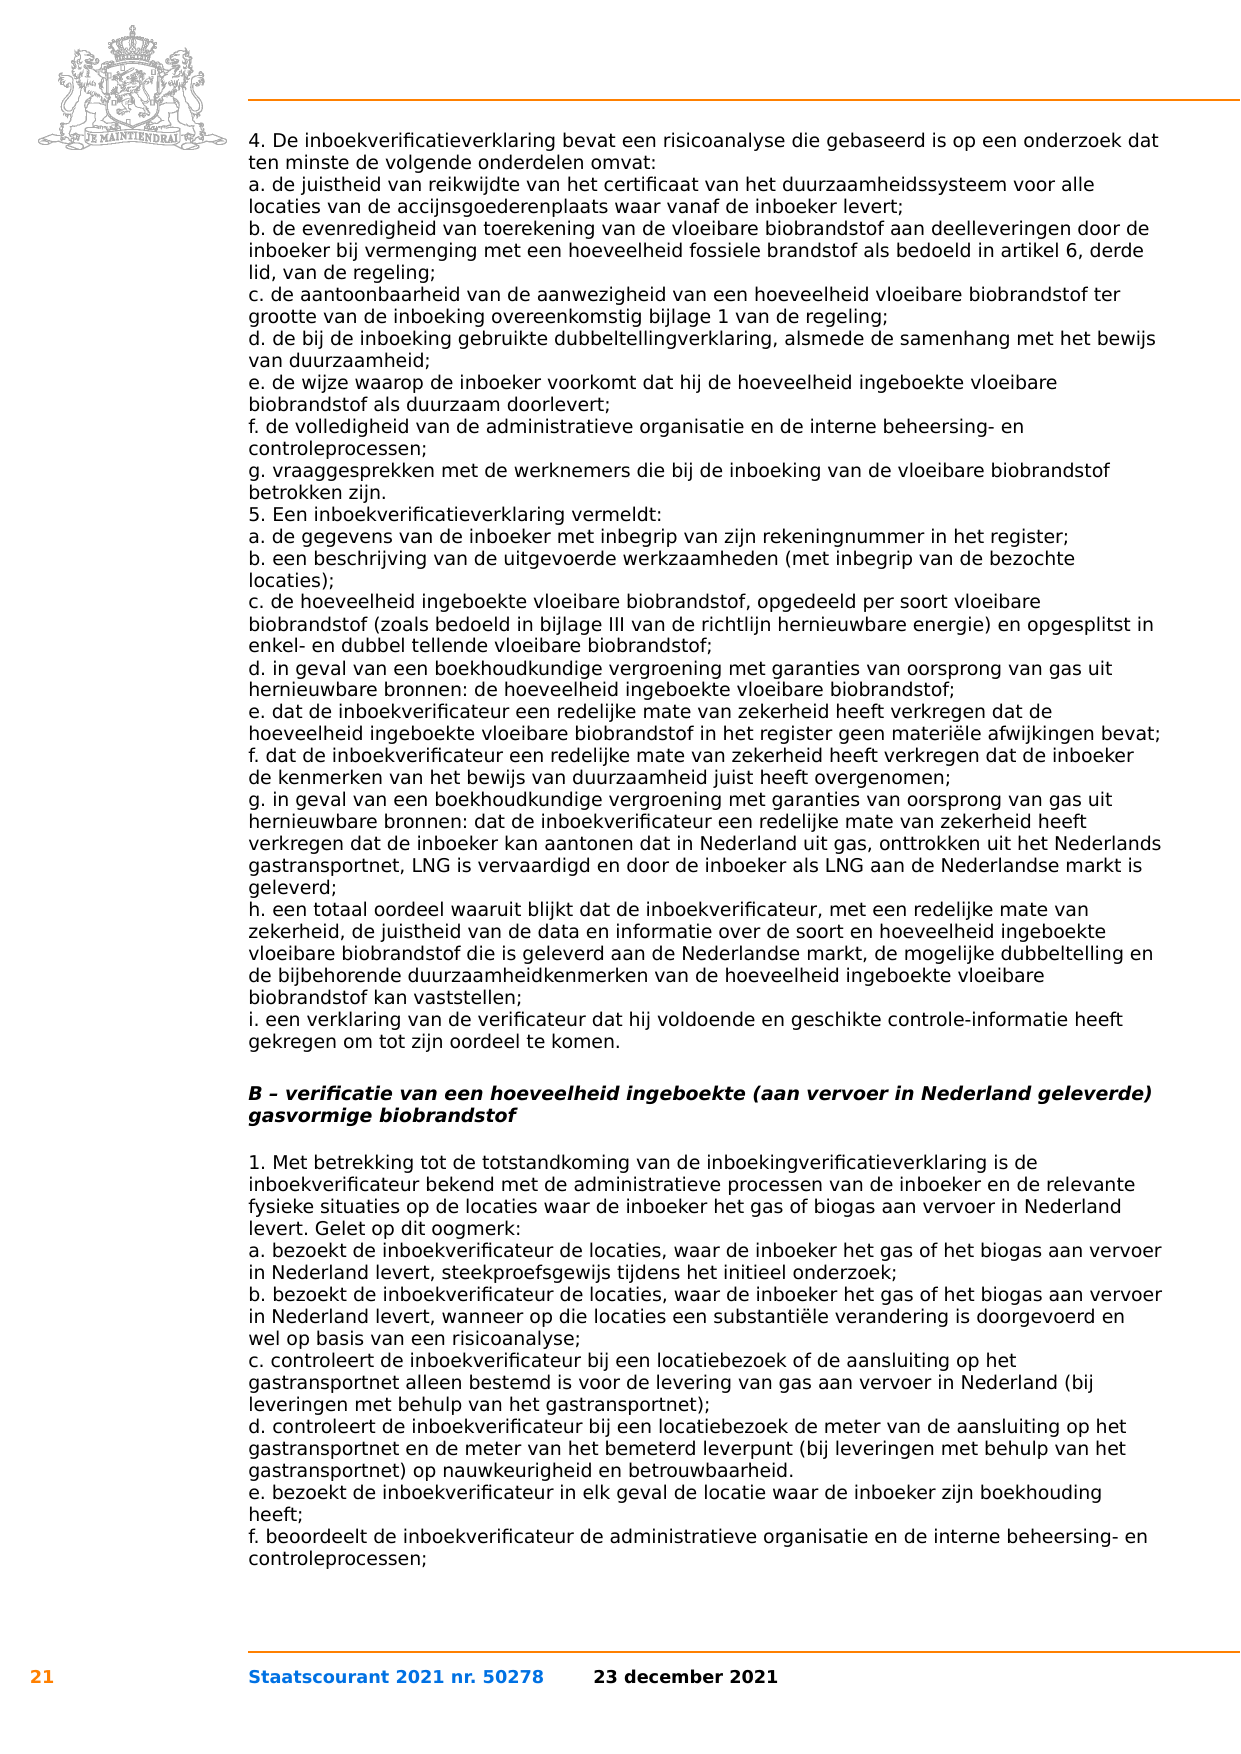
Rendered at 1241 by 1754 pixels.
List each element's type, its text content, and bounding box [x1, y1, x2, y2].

text c. controleert de inboekverificateur bij een locatiebezoek of de aansluiting op het gastransportnet alleen bestemd is voor de levering van gas aan vervoer in Nederland (bij leveringen met behulp van het gastransportnet); [248, 1350, 1163, 1416]
text b. de evenredigheid van toerekening van de vloeibare biobrandstof aan deelleveringen door de inboeker bij vermenging met een hoeveelheid fossiele brandstof als bedoeld in artikel 6, derde lid, van de regeling; [248, 218, 1163, 284]
text g. vraaggesprekken met de werknemers die bij de inboeking van de vloeibare biobrandstof betrokken zijn. [248, 459, 1163, 503]
text h. een totaal oordeel waaruit blijkt dat de inboekverificateur, met een redelijke mate van zekerheid, de juistheid van de data en informatie over de soort en hoeveelheid ingeboekte vloeibare biobrandstof die is geleverd aan de Nederlandse markt, de mogelijke dubbeltelling en de bijbehorende duurzaamheidkenmerken van de hoeveelheid ingeboekte vloeibare biobrandstof kan vaststellen; [248, 899, 1163, 1009]
text g. in geval van een boekhoudkundige vergroening met garanties van oorsprong van gas uit hernieuwbare bronnen: dat de inboekverificateur een redelijke mate van zekerheid heeft verkregen dat de inboeker kan aantonen dat in Nederland uit gas, onttrokken uit het Nederlands gastransportnet, LNG is vervaardigd en door de inboeker als LNG aan de Nederlandse markt is geleverd; [248, 789, 1163, 899]
text b. bezoekt de inboekverificateur de locaties, waar de inboeker het gas of het biogas aan vervoer in Nederland levert, wanneer op die locaties een substantiële verandering is doorgevoerd en wel op basis van een risicoanalyse; [248, 1284, 1163, 1350]
picture [38, 25, 227, 150]
text 4. De inboekverificatieverklaring bevat een risicoanalyse die gebaseerd is op een onderzoek dat ten minste de volgende onderdelen omvat: [248, 130, 1163, 174]
text f. dat de inboekverificateur een redelijke mate van zekerheid heeft verkregen dat de inboeker de kenmerken van het bewijs van duurzaamheid juist heeft overgenomen; [248, 745, 1163, 789]
text a. bezoekt de inboekverificateur de locaties, waar de inboeker het gas of het biogas aan vervoer in Nederland levert, steekproefsgewijs tijdens het initieel onderzoek; [248, 1240, 1163, 1284]
subtitle B – verificatie van een hoeveelheid ingeboekte (aan vervoer in Nederland geleverde) gasvormige biobrandstof [248, 1083, 1163, 1127]
text e. de wijze waarop de inboeker voorkomt dat hij de hoeveelheid ingeboekte vloeibare biobrandstof als duurzaam doorlevert; [248, 372, 1163, 416]
text 5. Een inboekverificatieverklaring vermeldt: [248, 503, 1163, 526]
text b. een beschrijving van de uitgevoerde werkzaamheden (met inbegrip van de bezochte locaties); [248, 547, 1163, 591]
text c. de hoeveelheid ingeboekte vloeibare biobrandstof, opgedeeld per soort vloeibare biobrandstof (zoals bedoeld in bijlage III van de richtlijn hernieuwbare energie) en opgesplitst in enkel- en dubbel tellende vloeibare biobrandstof; [248, 591, 1163, 657]
text a. de gegevens van de inboeker met inbegrip van zijn rekeningnummer in het register; [248, 526, 1163, 547]
text 1. Met betrekking tot de totstandkoming van de inboekingverificatieverklaring is de inboekverificateur bekend met de administratieve processen van de inboeker en de relevante fysieke situaties op de locaties waar de inboeker het gas of biogas aan vervoer in Nederland levert. Gelet op dit oogmerk: [248, 1152, 1163, 1240]
text d. de bij de inboeking gebruikte dubbeltellingverklaring, alsmede de samenhang met het bewijs van duurzaamheid; [248, 328, 1163, 372]
text c. de aantoonbaarheid van de aanwezigheid van een hoeveelheid vloeibare biobrandstof ter grootte van de inboeking overeenkomstig bijlage 1 van de regeling; [248, 284, 1163, 328]
text f. beoordeelt de inboekverificateur de administratieve organisatie en de interne beheersing- en controleprocessen; [248, 1526, 1163, 1569]
text e. dat de inboekverificateur een redelijke mate van zekerheid heeft verkregen dat de hoeveelheid ingeboekte vloeibare biobrandstof in het register geen materiële afwijkingen bevat; [248, 701, 1163, 745]
text d. controleert de inboekverificateur bij een locatiebezoek de meter van de aansluiting op het gastransportnet en de meter van het bemeterd leverpunt (bij leveringen met behulp van het gastransportnet) op nauwkeurigheid en betrouwbaarheid. [248, 1416, 1163, 1482]
text f. de volledigheid van de administratieve organisatie en de interne beheersing- en controleprocessen; [248, 416, 1163, 459]
text i. een verklaring van de verificateur dat hij voldoende en geschikte controle-informatie heeft gekregen om tot zijn oordeel te komen. [248, 1009, 1163, 1053]
text e. bezoekt de inboekverificateur in elk geval de locatie waar de inboeker zijn boekhouding heeft; [248, 1482, 1163, 1526]
text a. de juistheid van reikwijdte van het certificaat van het duurzaamheidssysteem voor alle locaties van de accijnsgoederenplaats waar vanaf de inboeker levert; [248, 174, 1163, 218]
text d. in geval van een boekhoudkundige vergroening met garanties van oorsprong van gas uit hernieuwbare bronnen: de hoeveelheid ingeboekte vloeibare biobrandstof; [248, 657, 1163, 701]
